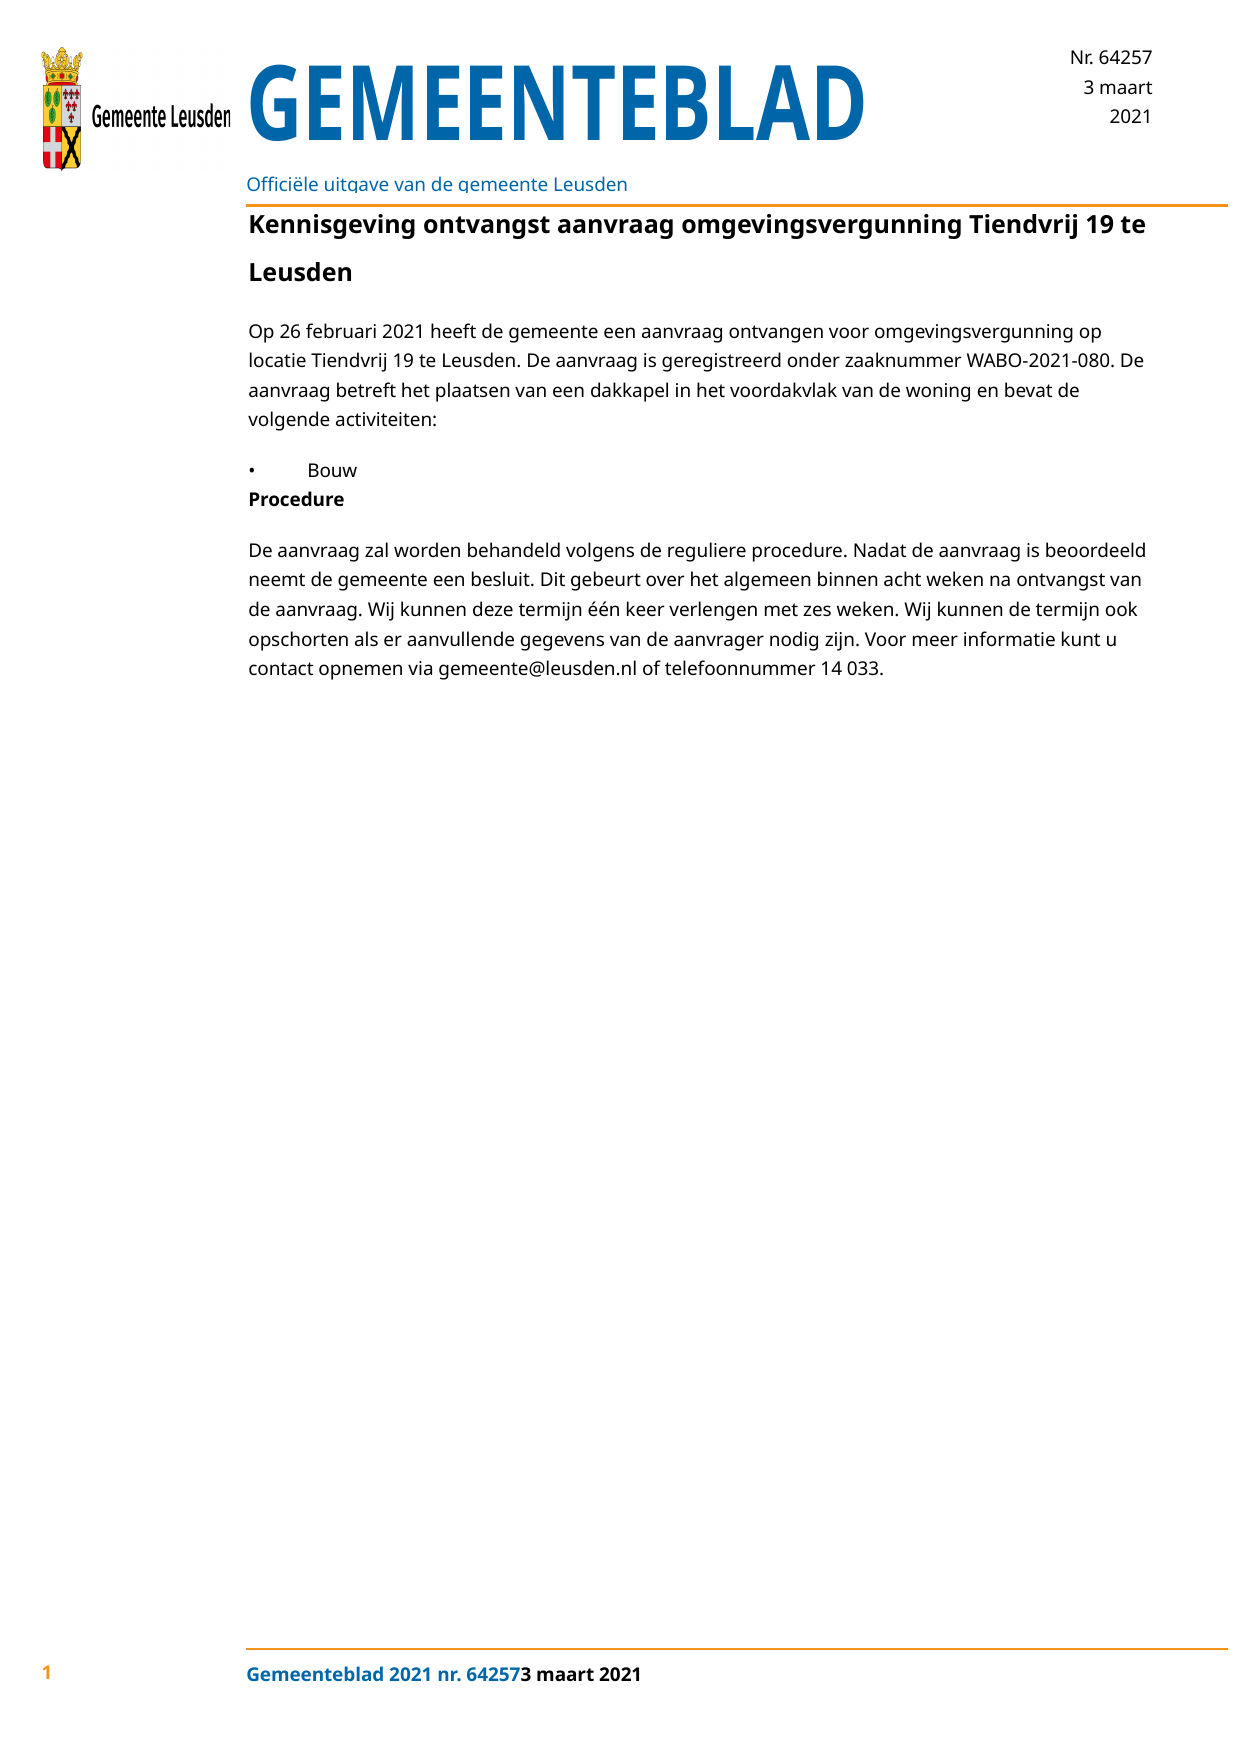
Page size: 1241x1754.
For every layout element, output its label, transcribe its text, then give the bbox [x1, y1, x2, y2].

text Procedure [248, 487, 1152, 512]
text De aanvraag zal worden behandeld volgens de reguliere procedure. Nadat de aanvraag is beoordeeld neemt de gemeente een besluit. Dit gebeurt over het algemeen binnen acht weken na ontvangst van de aanvraag. Wij kunnen deze termijn één keer verlengen met zes weken. Wij kunnen de termijn ook opschorten als er aanvullende gegevens van de aanvrager nodig zijn. Voor meer informatie kunt u contact opnemen via gemeente@leusden.nl of telefoonnummer 14 033. [248, 537, 1152, 681]
text Kennisgeving ontvangst aanvraag omgevingsvergunning Tiendvrij 19 te Leusden [248, 207, 1152, 288]
list Bouw [248, 457, 1152, 483]
text Op 26 februari 2021 heeft de gemeente een aanvraag ontvangen voor omgevingsvergunning op locatie Tiendvrij 19 te Leusden. De aanvraag is geregistreerd onder zaaknummer WABO-2021-080. De aanvraag betreft het plaatsen van een dakkapel in het voordakvlak van de woning en bevat de volgende activiteiten: [248, 318, 1152, 432]
picture [41, 47, 231, 172]
